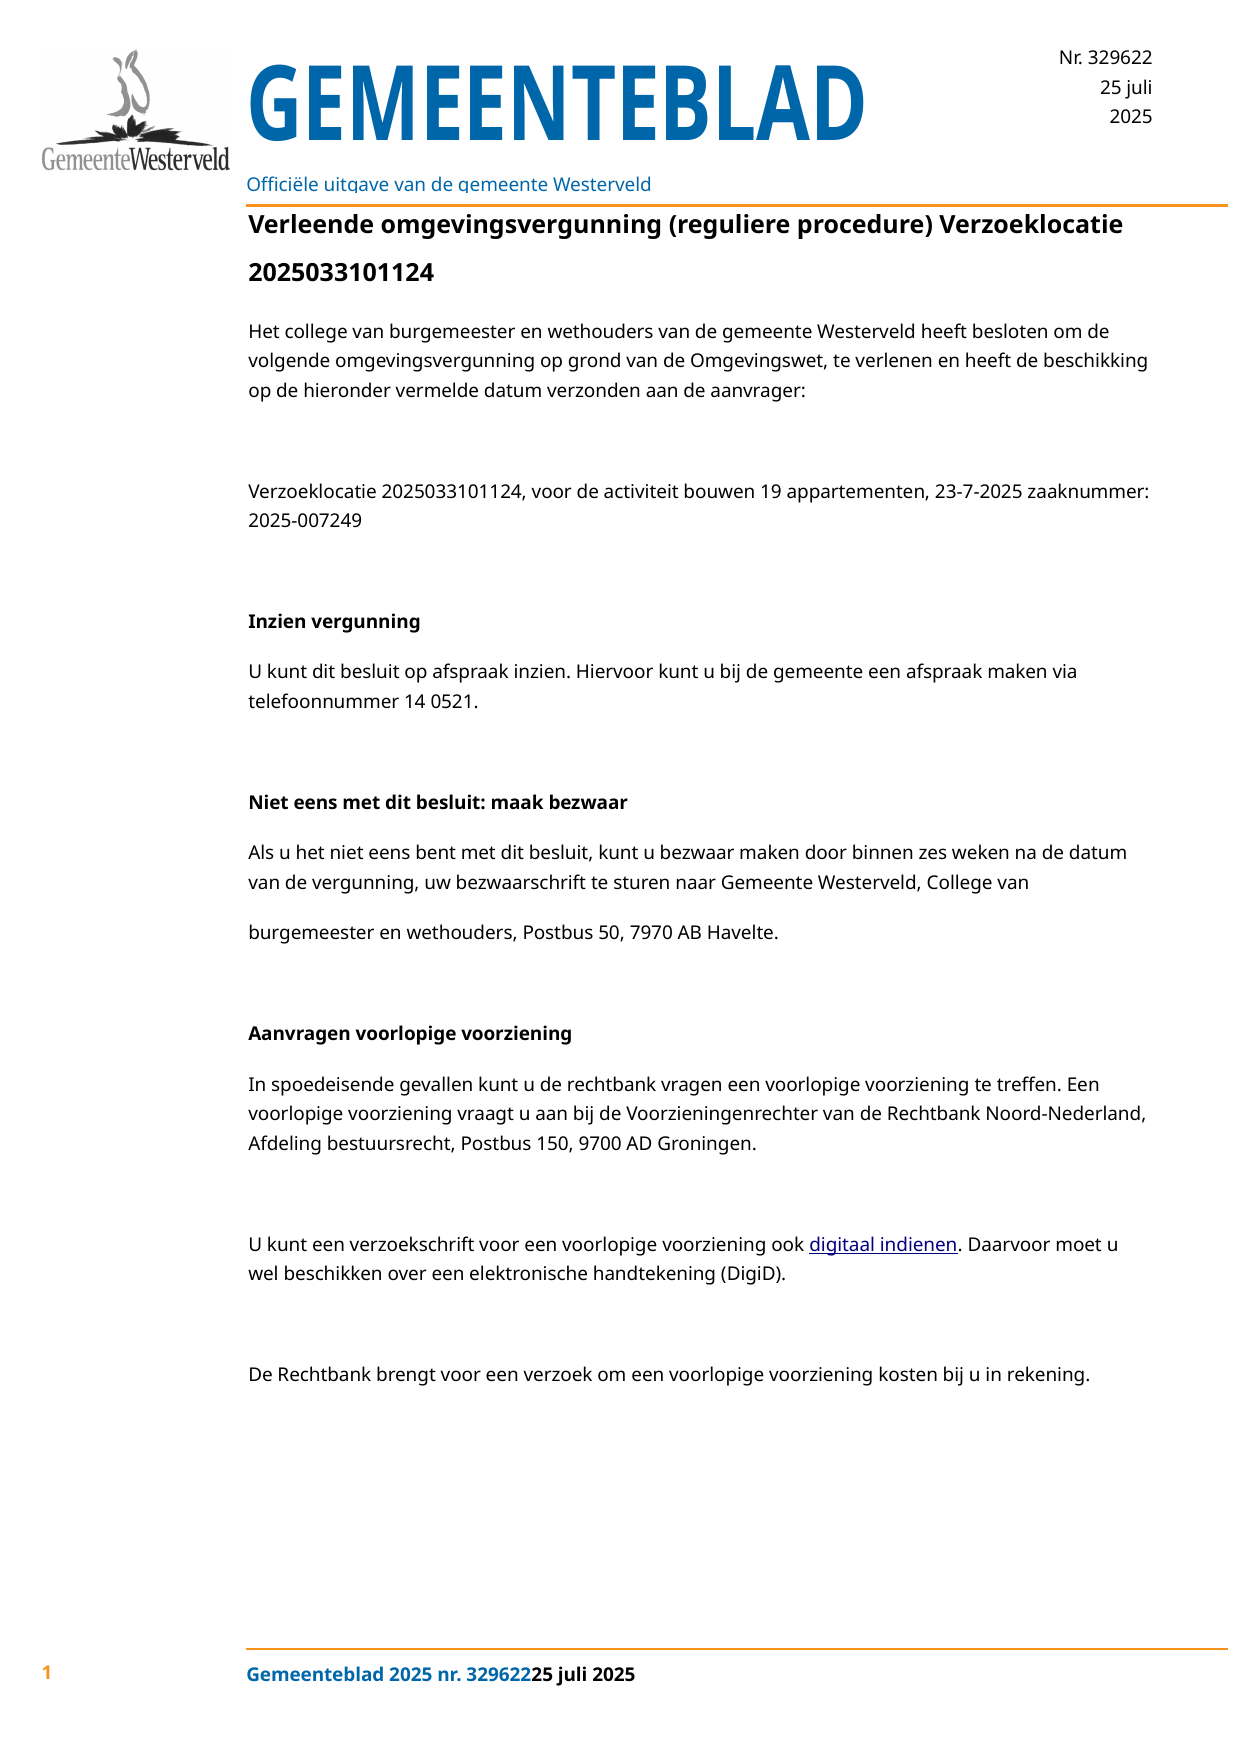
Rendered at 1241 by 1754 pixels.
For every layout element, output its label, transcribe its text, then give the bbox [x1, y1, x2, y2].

text Inzien vergunning [248, 608, 1152, 634]
text Niet eens met dit besluit: maak bezwaar [248, 789, 1152, 815]
text U kunt dit besluit op afspraak inzien. Hiervoor kunt u bij de gemeente een afspraak maken via telefoonnummer 14 0521. [248, 659, 1152, 714]
picture [41, 47, 231, 172]
text Aanvragen voorlopige voorziening [248, 1020, 1152, 1046]
text De Rechtbank brengt voor een verzoek om een voorlopige voorziening kosten bij u in rekening. [248, 1361, 1152, 1387]
text Verleende omgevingsvergunning (reguliere procedure) Verzoeklocatie 2025033101124 [248, 207, 1152, 288]
text Verzoeklocatie 2025033101124, voor de activiteit bouwen 19 appartementen, 23-7-2025 zaaknummer: 2025-007249 [248, 478, 1152, 533]
text Als u het niet eens bent met dit besluit, kunt u bezwaar maken door binnen zes weken na de datum van de vergunning, uw bezwaarschrift te sturen naar Gemeente Westerveld, College van [248, 839, 1152, 895]
text Het college van burgemeester en wethouders van de gemeente Westerveld heeft besloten om de volgende omgevingsvergunning op grond van de Omgevingswet, te verlenen en heeft de beschikking op de hieronder vermelde datum verzonden aan de aanvrager: [248, 318, 1152, 403]
text U kunt een verzoekschrift voor een voorlopige voorziening ook digitaal indienen. Daarvoor moet u wel beschikken over een elektronische handtekening (DigiD). [248, 1231, 1152, 1286]
text burgemeester en wethouders, Postbus 50, 7970 AB Havelte. [248, 919, 1152, 945]
text In spoedeisende gevallen kunt u de rechtbank vragen een voorlopige voorziening te treffen. Een voorlopige voorziening vraagt u aan bij de Voorzieningenrechter van de Rechtbank Noord-Nederland, Afdeling bestuursrecht, Postbus 150, 9700 AD Groningen. [248, 1071, 1152, 1156]
